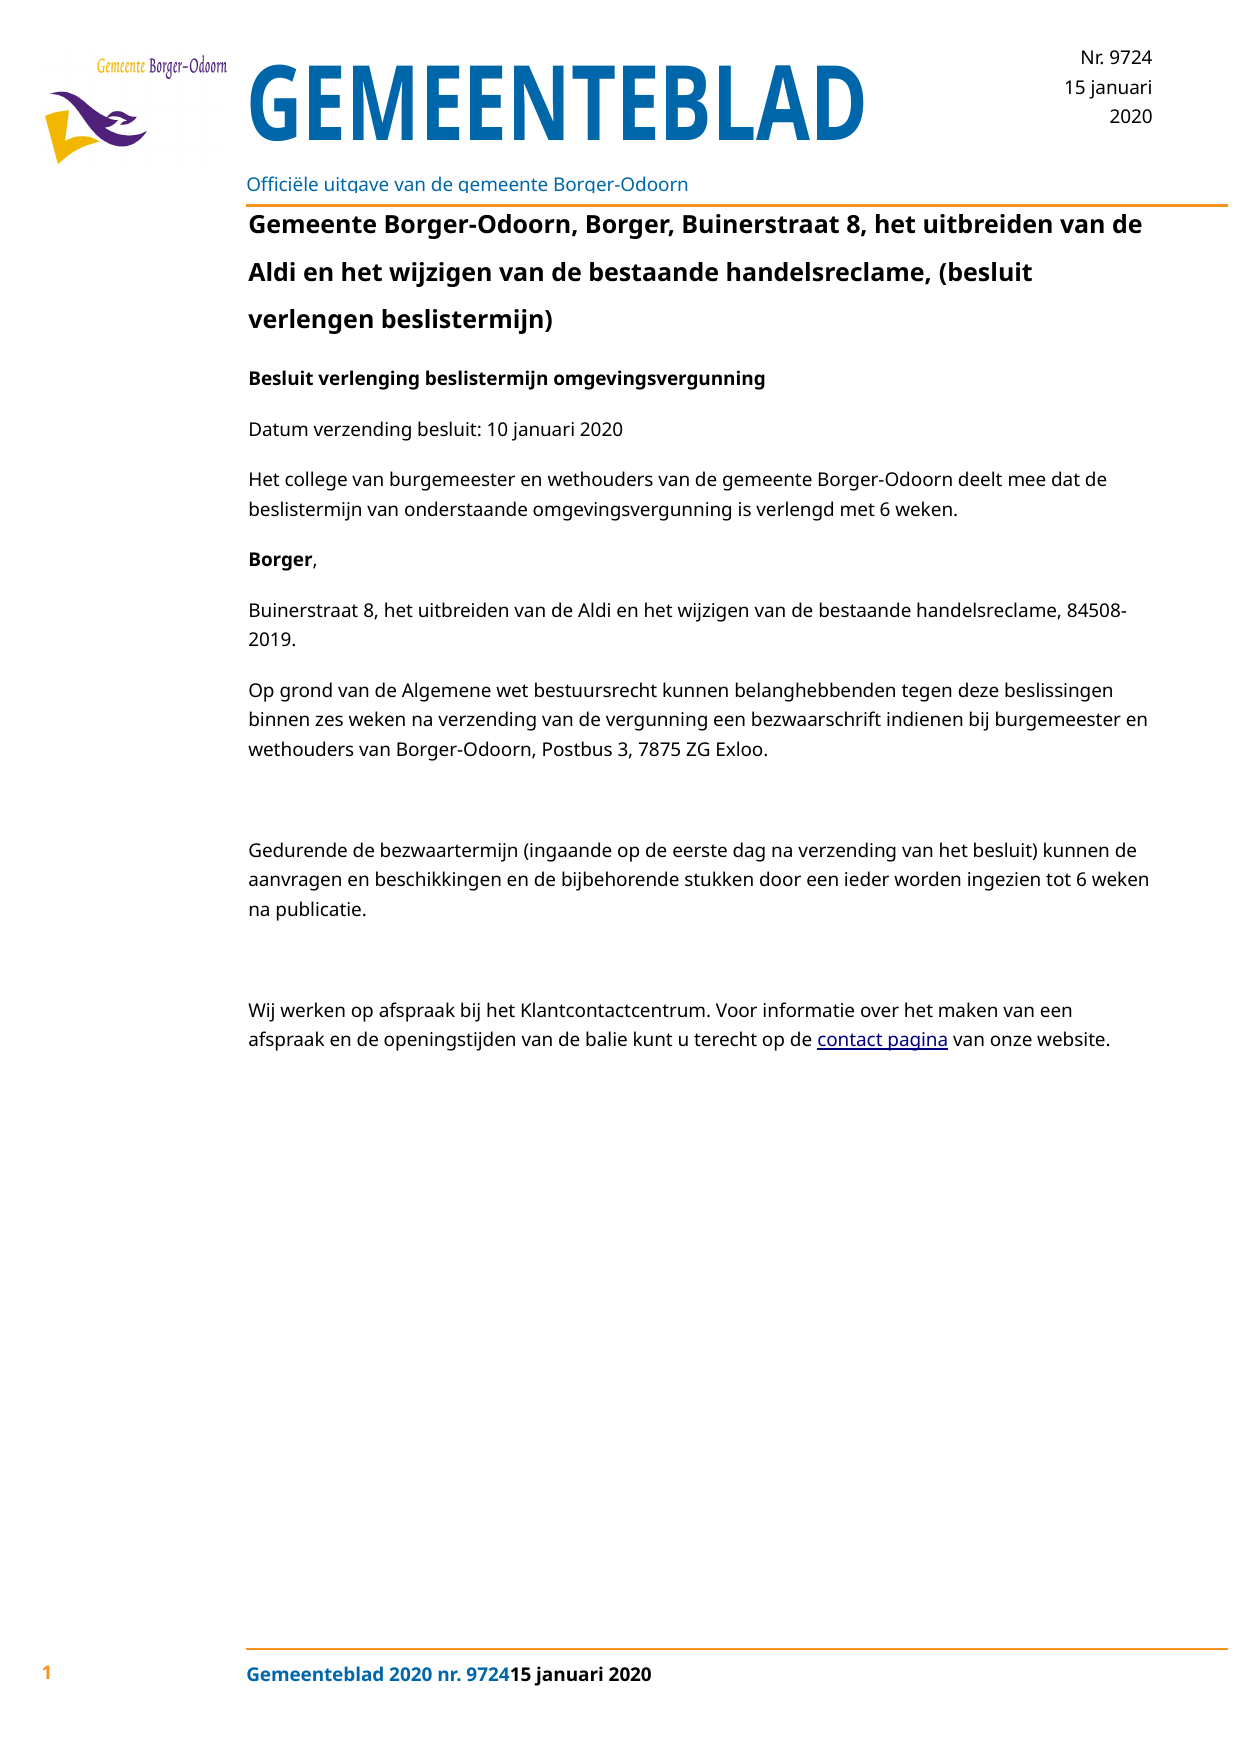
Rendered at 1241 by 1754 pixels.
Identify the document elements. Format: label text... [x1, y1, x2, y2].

text Gemeente Borger-Odoorn, Borger, Buinerstraat 8, het uitbreiden van de Aldi en het wijzigen van de bestaande handelsreclame, (besluit verlengen beslistermijn) [248, 207, 1152, 336]
text Op grond van de Algemene wet bestuursrecht kunnen belanghebbenden tegen deze beslissingen binnen zes weken na verzending van de vergunning een bezwaarschrift indienen bij burgemeester en wethouders van Borger-Odoorn, Postbus 3, 7875 ZG Exloo. [248, 677, 1152, 762]
text Borger, [248, 546, 1152, 572]
text Wij werken op afspraak bij het Klantcontactcentrum. Voor informatie over het maken van een afspraak en de openingstijden van de balie kunt u terecht op de contact pagina van onze website. [248, 997, 1152, 1052]
text Het college van burgemeester en wethouders van de gemeente Borger-Odoorn deelt mee dat de beslistermijn van onderstaande omgevingsvergunning is verlengd met 6 weken. [248, 466, 1152, 522]
text Datum verzending besluit: 10 januari 2020 [248, 416, 1152, 442]
picture [41, 47, 231, 172]
text Buinerstraat 8, het uitbreiden van de Aldi en het wijzigen van de bestaande handelsreclame, 84508-2019. [248, 597, 1152, 652]
text Gedurende de bezwaartermijn (ingaande op de eerste dag na verzending van het besluit) kunnen de aanvragen en beschikkingen en de bijbehorende stukken door een ieder worden ingezien tot 6 weken na publicatie. [248, 837, 1152, 922]
text Besluit verlenging beslistermijn omgevingsvergunning [248, 366, 1152, 391]
